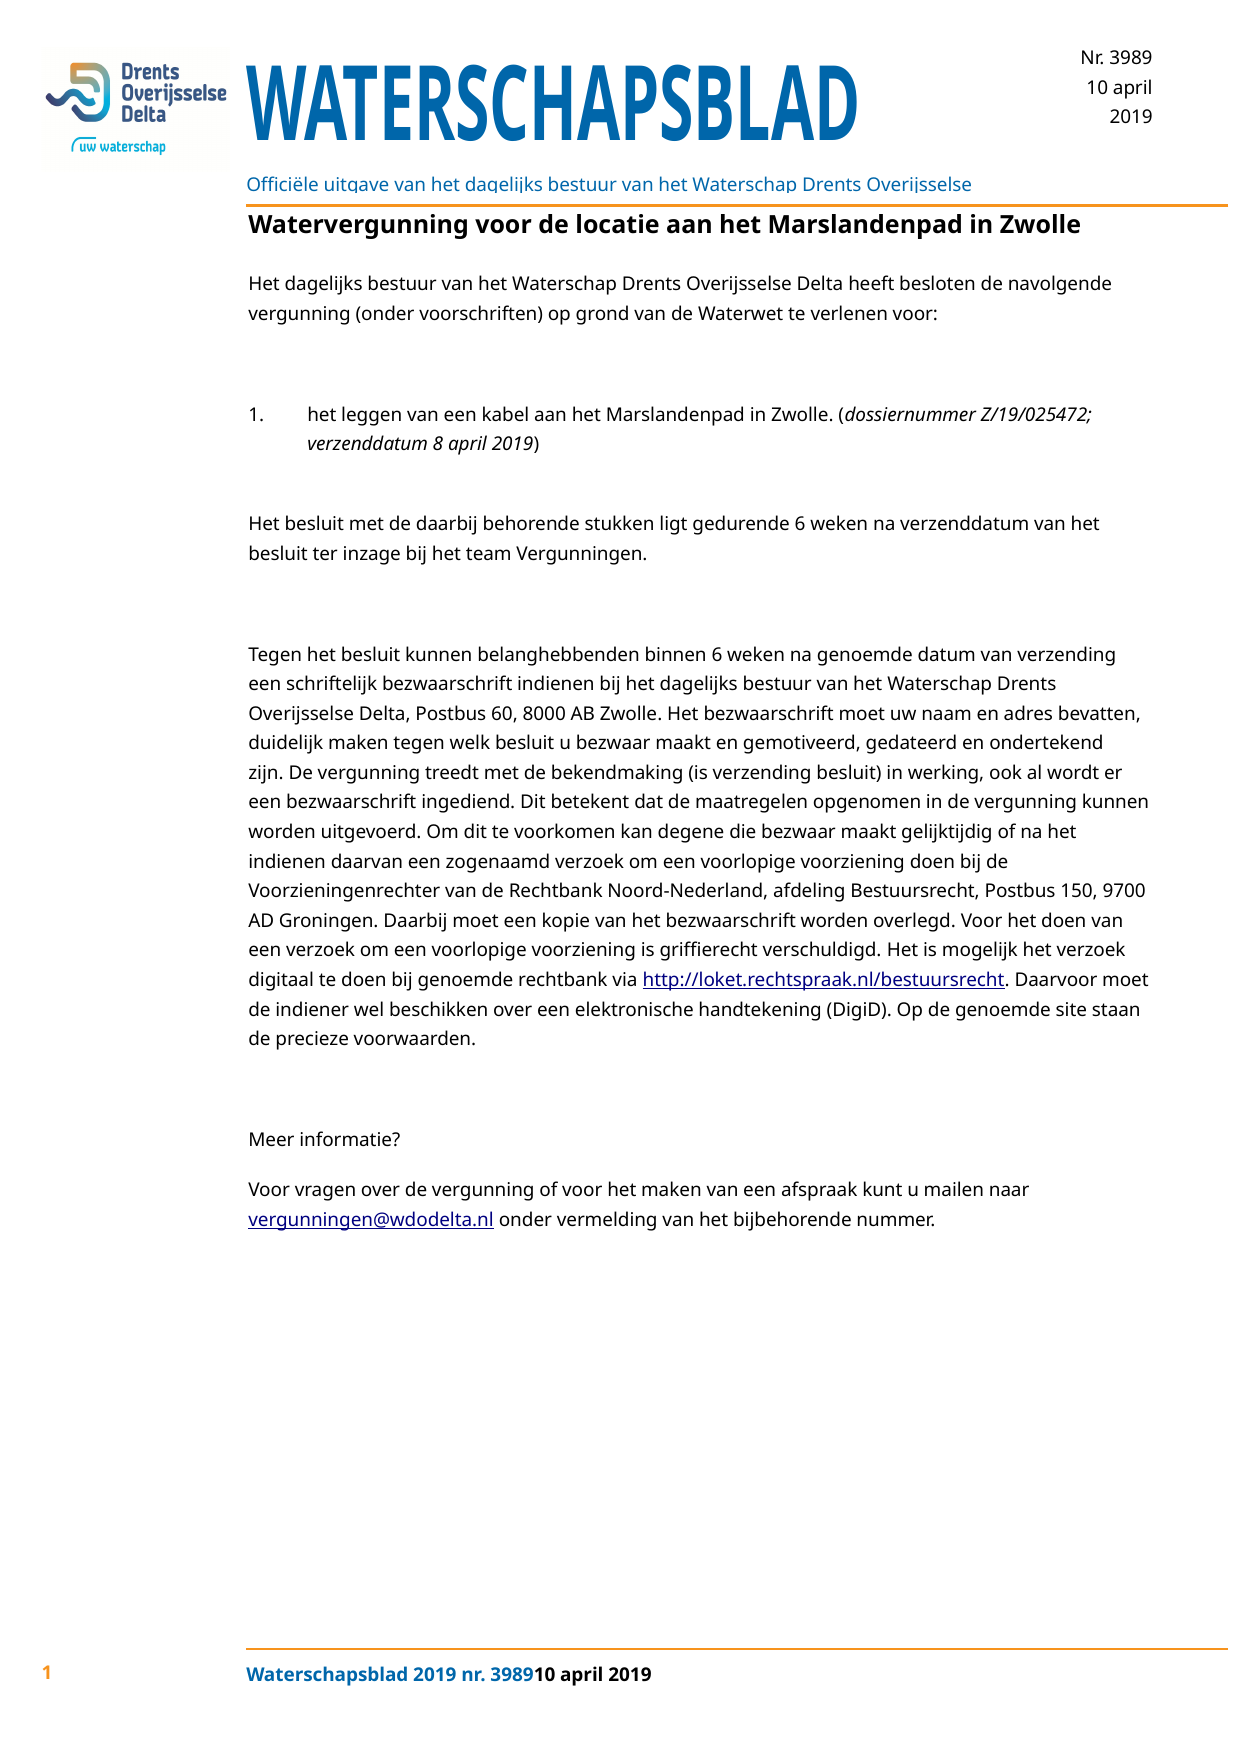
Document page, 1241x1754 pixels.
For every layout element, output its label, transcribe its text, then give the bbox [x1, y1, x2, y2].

text Voor vragen over de vergunning of voor het maken van een afspraak kunt u mailen naar vergunningen@wdodelta.nl onder vermelding van het bijbehorende nummer. [248, 1177, 1152, 1232]
text Watervergunning voor de locatie aan het Marslandenpad in Zwolle [248, 207, 1152, 241]
text Tegen het besluit kunnen belanghebbenden binnen 6 weken na genoemde datum van verzending een schriftelijk bezwaarschrift indienen bij het dagelijks bestuur van het Waterschap Drents Overijsselse Delta, Postbus 60, 8000 AB Zwolle. Het bezwaarschrift moet uw naam en adres bevatten, duidelijk maken tegen welk besluit u bezwaar maakt en gemotiveerd, gedateerd en ondertekend zijn. De vergunning treedt met de bekendmaking (is verzending besluit) in werking, ook al wordt er een bezwaarschrift ingediend. Dit betekent dat de maatregelen opgenomen in de vergunning kunnen worden uitgevoerd. Om dit te voorkomen kan degene die bezwaar maakt gelijktijdig of na het indienen daarvan een zogenaamd verzoek om een voorlopige voorziening doen bij de Voorzieningenrechter van de Rechtbank Noord-Nederland, afdeling Bestuursrecht, Postbus 150, 9700 AD Groningen. Daarbij moet een kopie van het bezwaarschrift worden overlegd. Voor het doen van een verzoek om een voorlopige voorziening is griffierecht verschuldigd. Het is mogelijk het verzoek digitaal te doen bij genoemde rechtbank via http://loket.rechtspraak.nl/bestuursrecht. Daarvoor moet de indiener wel beschikken over een elektronische handtekening (DigiD). Op de genoemde site staan de precieze voorwaarden. [248, 641, 1152, 1051]
text Meer informatie? [248, 1126, 1152, 1152]
list het leggen van een kabel aan het Marslandenpad in Zwolle. (dossiernummer Z/19/025472; verzenddatum 8 april 2019) [248, 401, 1152, 456]
text Het dagelijks bestuur van het Waterschap Drents Overijsselse Delta heeft besloten de navolgende vergunning (onder voorschriften) op grond van de Waterwet te verlenen voor: [248, 270, 1152, 326]
text Het besluit met de daarbij behorende stukken ligt gedurende 6 weken na verzenddatum van het besluit ter inzage bij het team Vergunningen. [248, 510, 1152, 566]
picture [41, 47, 231, 172]
